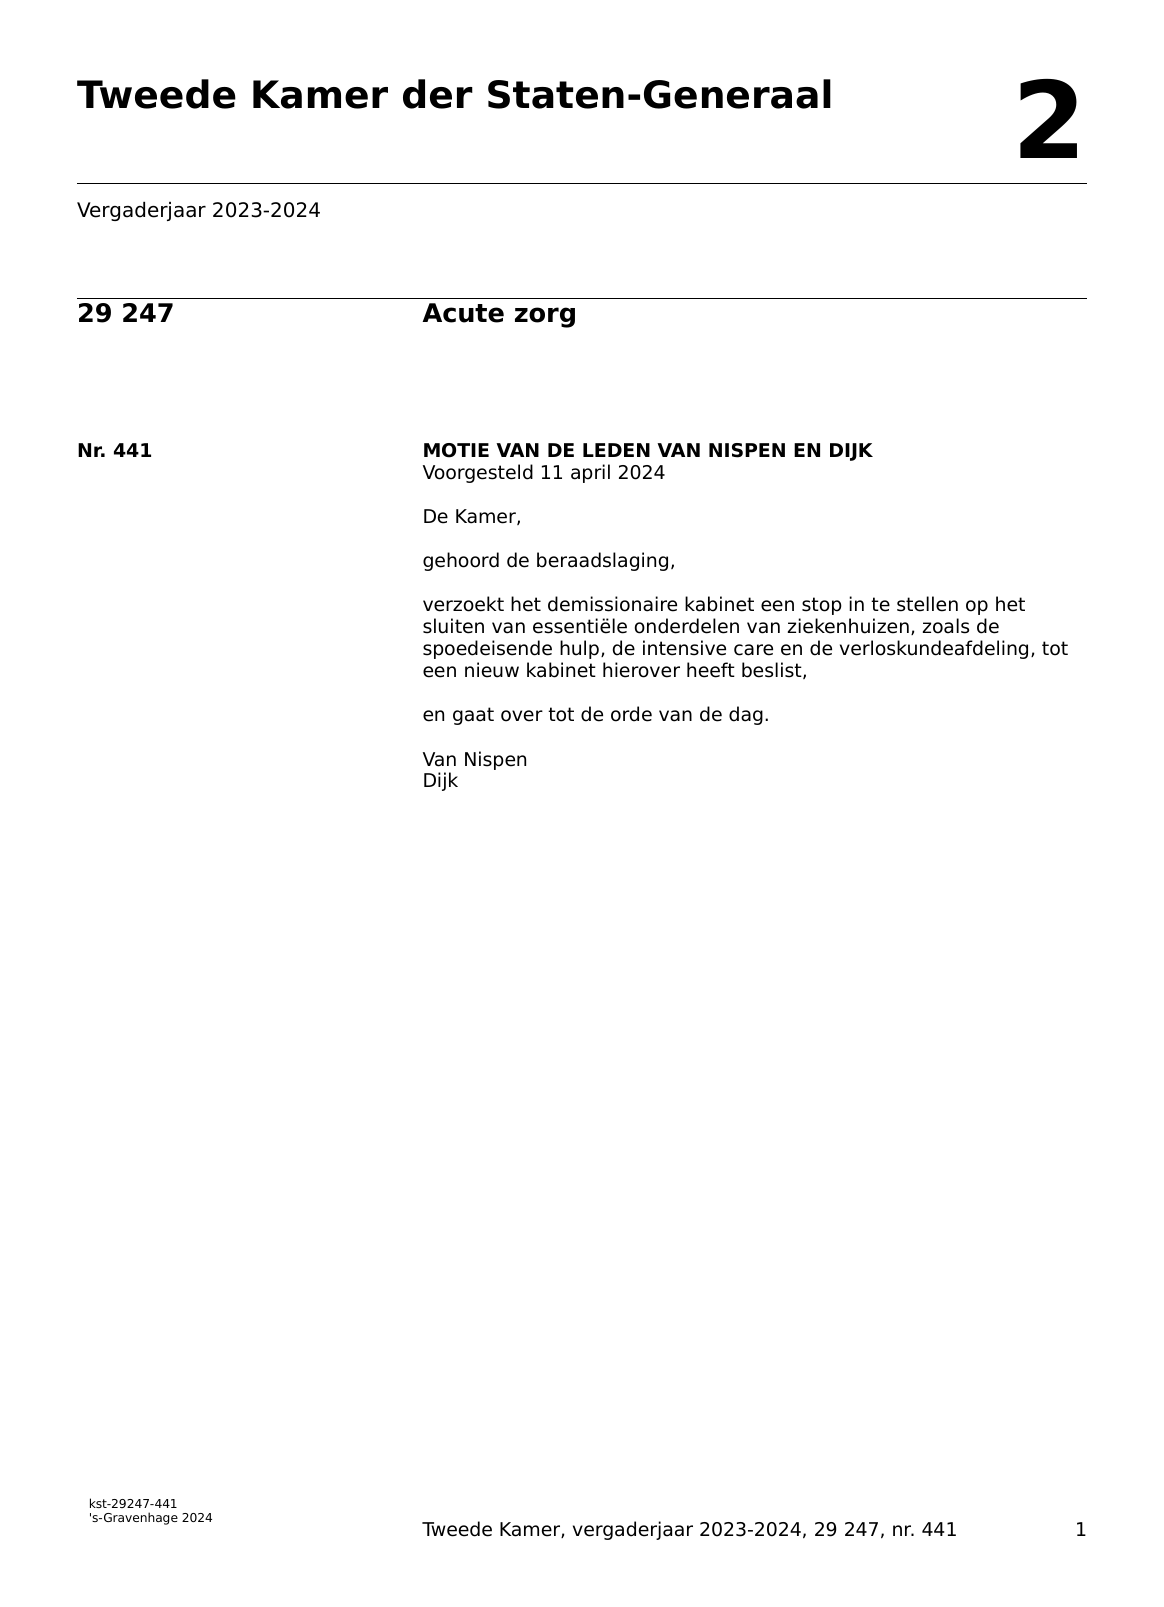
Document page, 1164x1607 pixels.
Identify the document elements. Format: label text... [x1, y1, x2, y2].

text kst-29247-441 [88, 1497, 323, 1511]
text en gaat over tot de orde van de dag. [422, 704, 1087, 726]
subtitle Nr. 441 MOTIE VAN DE LEDEN VAN NISPEN EN DIJK [77, 440, 1087, 462]
table_header Tweede Kamer der Staten-Generaal [77, 59, 886, 183]
text Dijk [422, 770, 1087, 792]
text Voorgesteld 11 april 2024 [422, 462, 1087, 484]
text gehoord de beraadslaging, [422, 550, 1087, 572]
text Van Nispen [422, 748, 1087, 770]
subtitle 29 247 Acute zorg [77, 299, 1087, 329]
table_cell Vergaderjaar 2023-2024 [77, 184, 1087, 298]
text verzoekt het demissionaire kabinet een stop in te stellen op het sluiten van essentiële onderdelen van ziekenhuizen, zoals de spoedeisende hulp, de intensive care en de verloskundeafdeling, tot een nieuw kabinet hierover heeft beslist, [422, 594, 1087, 682]
table_header 2 [886, 59, 1087, 183]
text De Kamer, [422, 506, 1087, 528]
text 's-Gravenhage 2024 [88, 1511, 323, 1525]
